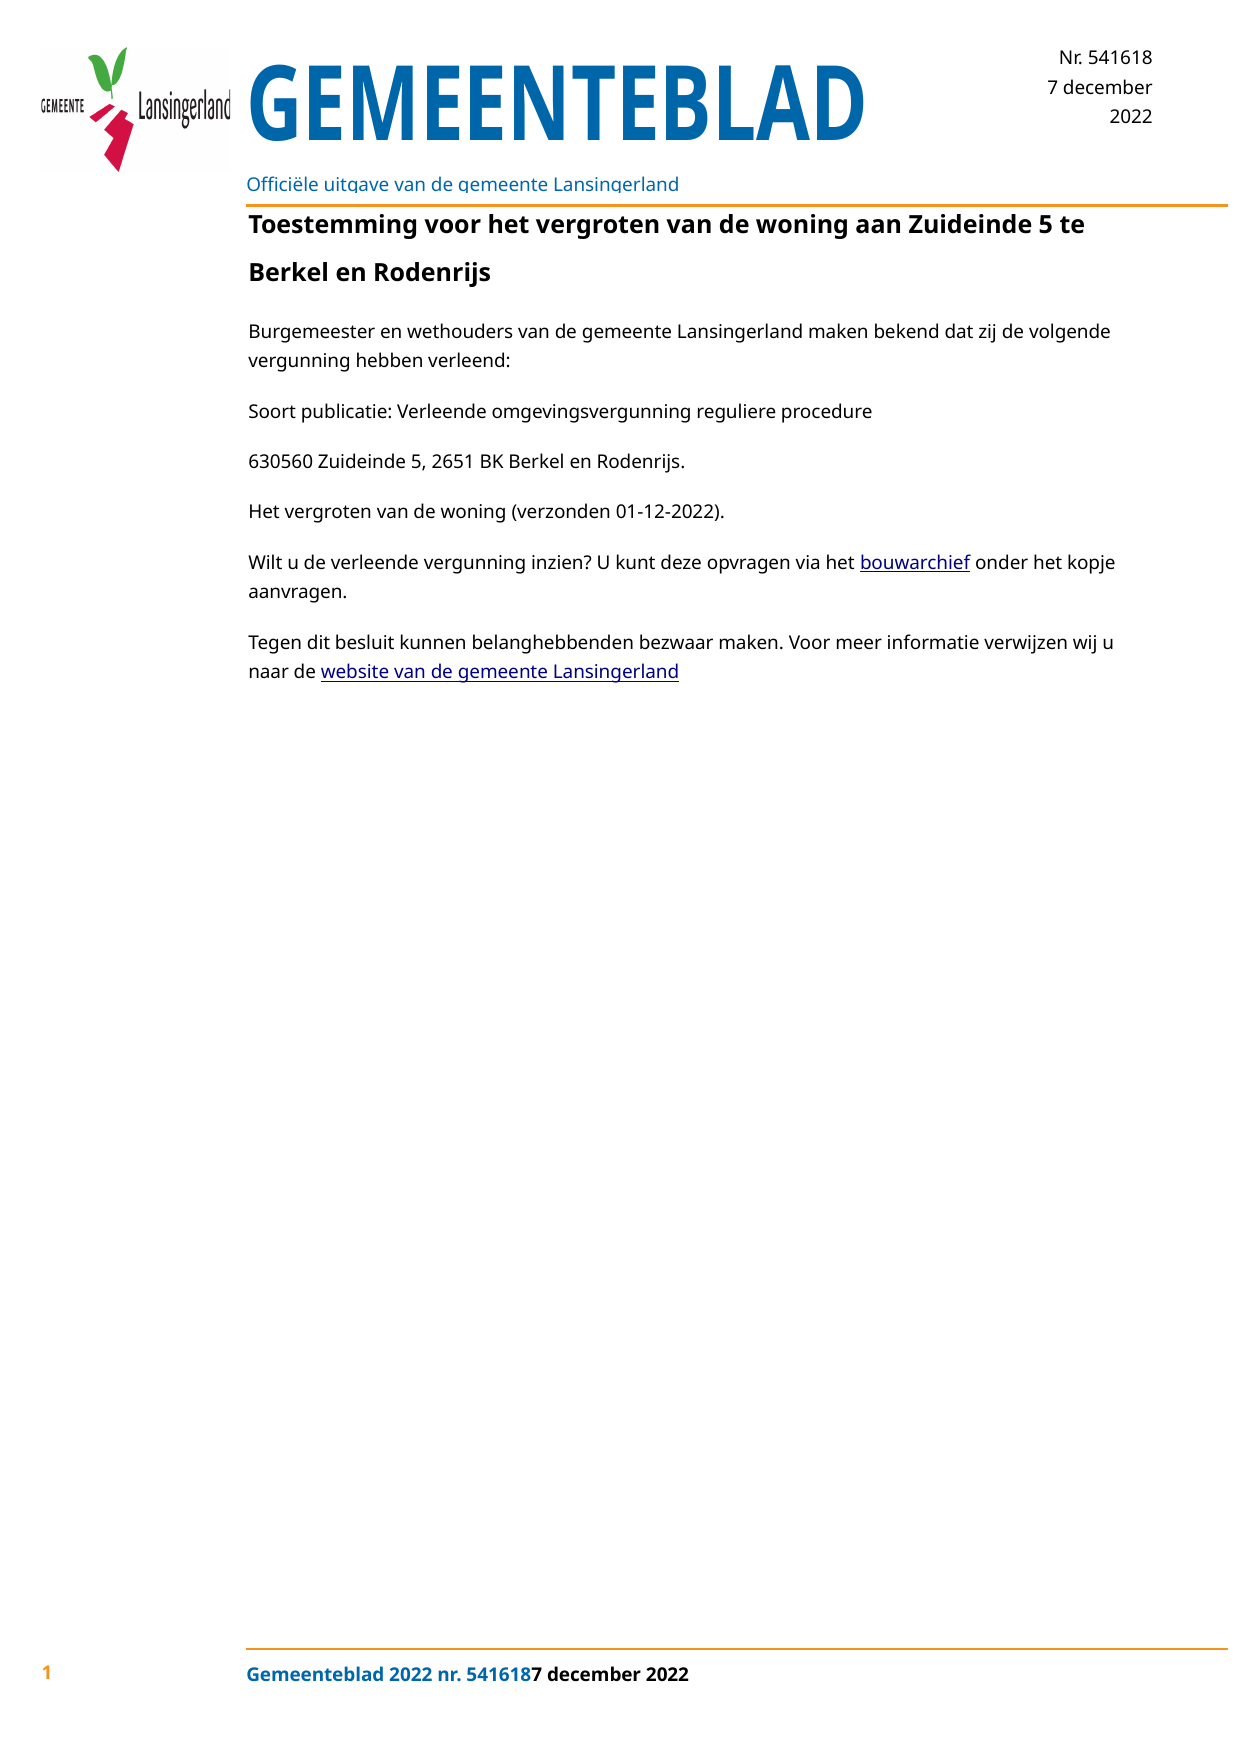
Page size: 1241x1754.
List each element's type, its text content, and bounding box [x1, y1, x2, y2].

text Tegen dit besluit kunnen belanghebbenden bezwaar maken. Voor meer informatie verwijzen wij u naar de website van de gemeente Lansingerland [248, 629, 1152, 684]
text Wilt u de verleende vergunning inzien? U kunt deze opvragen via het bouwarchief onder het kopje aanvragen. [248, 549, 1152, 604]
text Burgemeester en wethouders van de gemeente Lansingerland maken bekend dat zij de volgende vergunning hebben verleend: [248, 318, 1152, 373]
text Het vergroten van de woning (verzonden 01-12-2022). [248, 499, 1152, 524]
text Toestemming voor het vergroten van de woning aan Zuideinde 5 te Berkel en Rodenrijs [248, 207, 1152, 288]
picture [41, 47, 231, 172]
text 630560 Zuideinde 5, 2651 BK Berkel en Rodenrijs. [248, 448, 1152, 474]
text Soort publicatie: Verleende omgevingsvergunning reguliere procedure [248, 398, 1152, 424]
